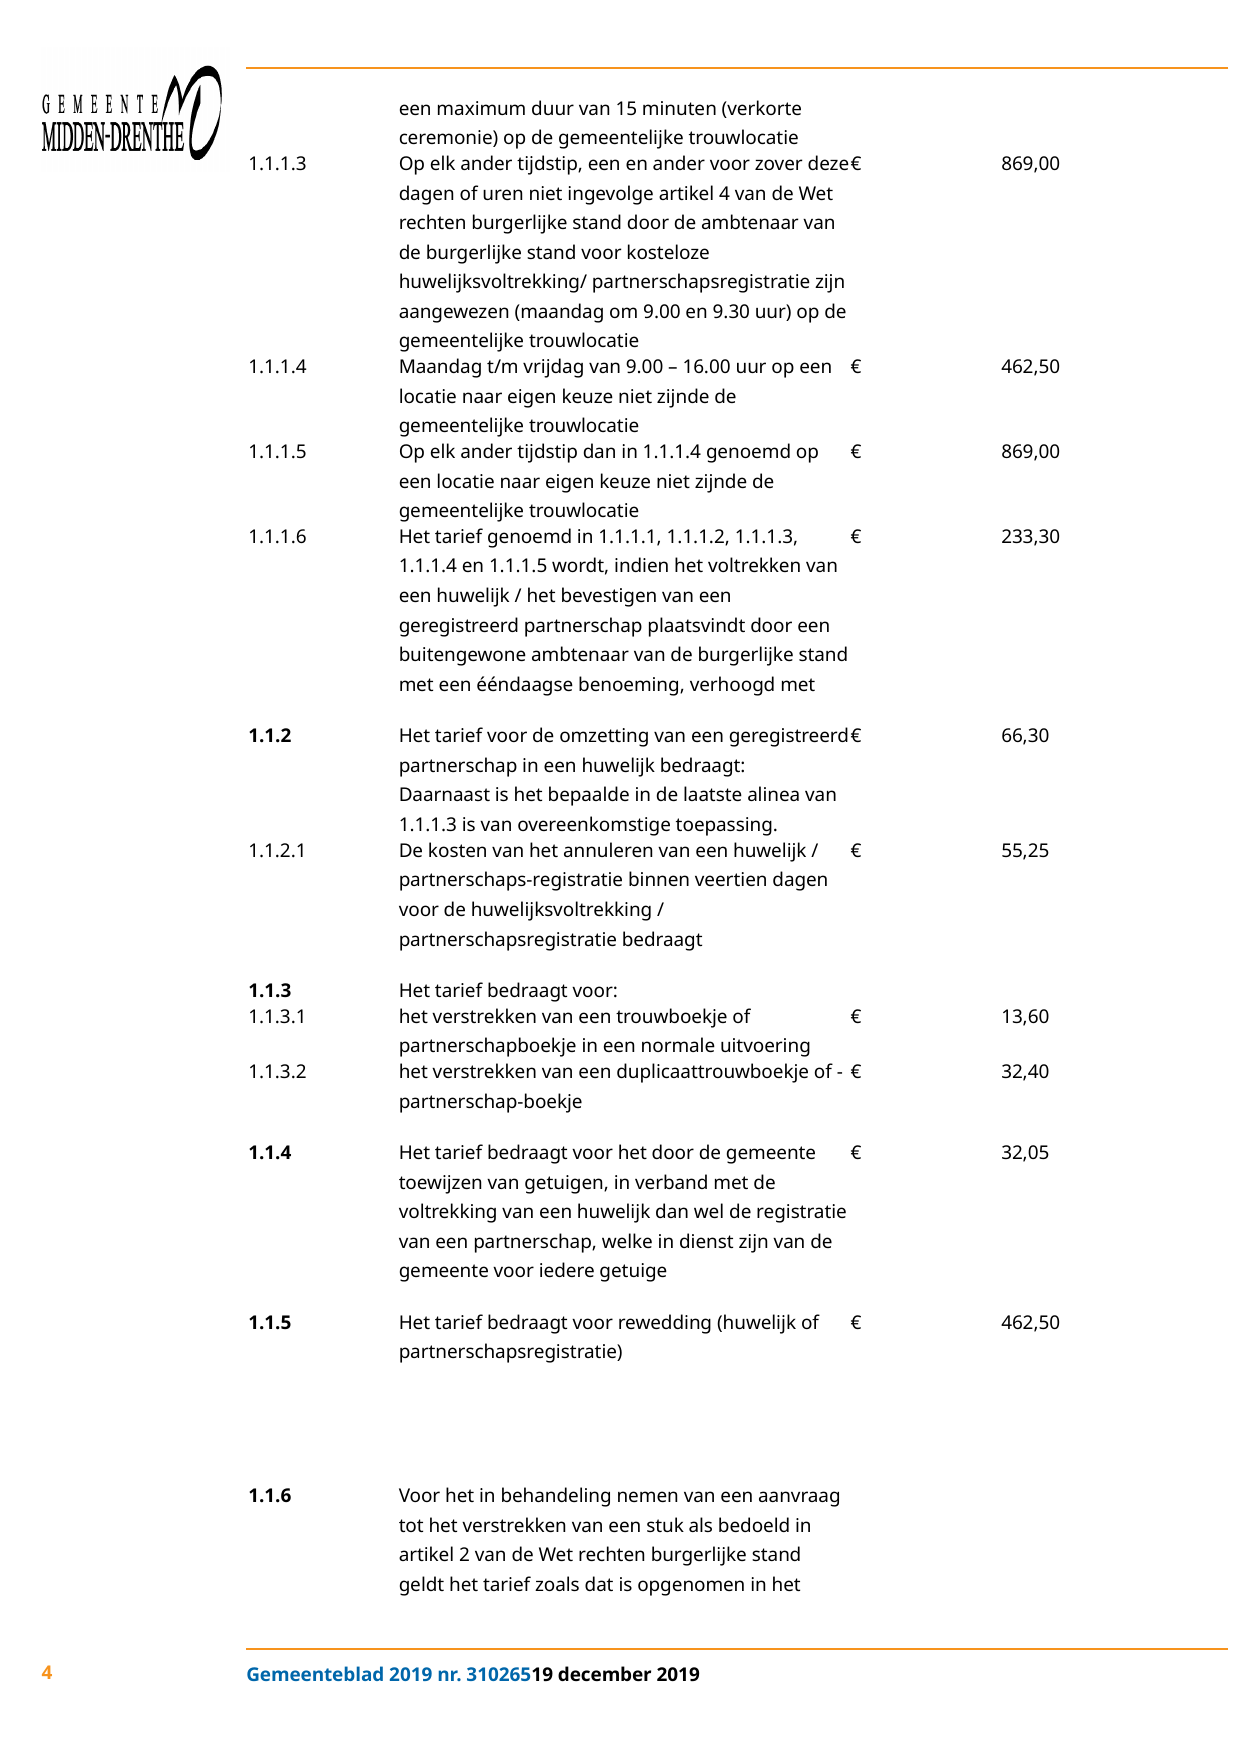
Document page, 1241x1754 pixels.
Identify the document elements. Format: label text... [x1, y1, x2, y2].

table_cell 1.1.4 [248, 1139, 398, 1283]
table_cell 1.1.1.5 [248, 438, 398, 523]
table_cell Het tarief genoemd in 1.1.1.1, 1.1.1.2, 1.1.1.3, 1.1.1.4 en 1.1.1.5 wordt, indien het voltrekken van een huwelijk / het bevestigen van een geregistreerd partnerschap plaatsvindt door een buitengewone ambtenaar van de burgerlijke stand met een ééndaagse benoeming, verhoogd met [399, 523, 850, 697]
table_cell [850, 95, 1001, 150]
table_cell [1001, 95, 1152, 150]
table_cell een maximum duur van 15 minuten (verkorte ceremonie) op de gemeentelijke trouwlocatie [399, 95, 850, 150]
table_cell [1001, 1364, 1152, 1420]
table_cell € [850, 438, 1001, 523]
table_cell Maandag t/m vrijdag van 9.00 – 16.00 uur op een locatie naar eigen keuze niet zijnde de gemeentelijke trouwlocatie [399, 353, 850, 438]
table_cell [1001, 1283, 1152, 1309]
table_cell [850, 1283, 1001, 1309]
table_cell [399, 1364, 850, 1420]
table_cell [248, 95, 398, 150]
table_cell 13,60 [1001, 1003, 1152, 1058]
table_cell 869,00 [1001, 438, 1152, 523]
table_cell [850, 1364, 1001, 1420]
table_cell 1.1.1.3 [248, 150, 398, 353]
table_cell € [850, 837, 1001, 951]
table_cell Op elk ander tijdstip, een en ander voor zover deze dagen of uren niet ingevolge artikel 4 van de Wet rechten burgerlijke stand door de ambtenaar van de burgerlijke stand voor kosteloze huwelijksvoltrekking/ partnerschapsregistratie zijn aangewezen (maandag om 9.00 en 9.30 uur) op de gemeentelijke trouwlocatie [399, 150, 850, 353]
table_cell 462,50 [1001, 353, 1152, 438]
table_cell [1001, 977, 1152, 1003]
table_cell € [850, 1309, 1001, 1364]
table_header [850, 1482, 1001, 1597]
table_cell 32,05 [1001, 1139, 1152, 1283]
table_cell € [850, 353, 1001, 438]
table_cell [248, 697, 398, 722]
table_cell 1.1.1.4 [248, 353, 398, 438]
table_cell [248, 1364, 398, 1420]
table_cell [399, 697, 850, 722]
table_cell 66,30 [1001, 723, 1152, 837]
table_cell [1001, 1114, 1152, 1139]
table_cell 32,40 [1001, 1058, 1152, 1113]
table_cell € [850, 523, 1001, 697]
table_cell 1.1.2.1 [248, 837, 398, 951]
table_cell [850, 977, 1001, 1003]
table_cell [399, 1114, 850, 1139]
table_cell [1001, 951, 1152, 977]
table_cell [248, 1114, 398, 1139]
table_cell [248, 951, 398, 977]
table_cell [850, 1114, 1001, 1139]
table_cell 1.1.3.2 [248, 1058, 398, 1113]
table_cell € [850, 150, 1001, 353]
picture [41, 47, 231, 172]
table_cell [850, 951, 1001, 977]
table_cell [1001, 697, 1152, 722]
table_header Voor het in behandeling nemen van een aanvraag tot het verstrekken van een stuk als bedoeld in artikel 2 van de Wet rechten burgerlijke stand geldt het tarief zoals dat is opgenomen in het [399, 1482, 850, 1597]
table_cell Het tarief bedraagt voor het door de gemeente toewijzen van getuigen, in verband met de voltrekking van een huwelijk dan wel de registratie van een partnerschap, welke in dienst zijn van de gemeente voor iedere getuige [399, 1139, 850, 1283]
table_cell Het tarief bedraagt voor: [399, 977, 850, 1003]
table_cell € [850, 1058, 1001, 1113]
table_cell 1.1.3.1 [248, 1003, 398, 1058]
table_cell 1.1.1.6 [248, 523, 398, 697]
table_cell 1.1.2 [248, 723, 398, 837]
table_header [1001, 1482, 1152, 1597]
table_cell De kosten van het annuleren van een huwelijk / partnerschaps-registratie binnen veertien dagen voor de huwelijksvoltrekking / partnerschapsregistratie bedraagt [399, 837, 850, 951]
table_cell [248, 1283, 398, 1309]
table_cell 462,50 [1001, 1309, 1152, 1364]
table_cell Het tarief bedraagt voor rewedding (huwelijk of partnerschapsregistratie) [399, 1309, 850, 1364]
table_cell het verstrekken van een duplicaattrouwboekje of -partnerschap-boekje [399, 1058, 850, 1113]
table_cell 1.1.3 [248, 977, 398, 1003]
table_cell 869,00 [1001, 150, 1152, 353]
table_cell [399, 951, 850, 977]
table_cell € [850, 723, 1001, 837]
table_cell het verstrekken van een trouwboekje of partnerschapboekje in een normale uitvoering [399, 1003, 850, 1058]
table_header 1.1.6 [248, 1482, 398, 1597]
table_cell Op elk ander tijdstip dan in 1.1.1.4 genoemd op een locatie naar eigen keuze niet zijnde de gemeentelijke trouwlocatie [399, 438, 850, 523]
table_cell [850, 697, 1001, 722]
table_cell Het tarief voor de omzetting van een geregistreerd partnerschap in een huwelijk bedraagt: Daarnaast is het bepaalde in de laatste alinea van 1.1.1.3 is van overeenkomstige toepassing. [399, 723, 850, 837]
table_cell [399, 1283, 850, 1309]
table_cell 55,25 [1001, 837, 1152, 951]
table_cell € [850, 1139, 1001, 1283]
table_cell € [850, 1003, 1001, 1058]
table_cell 233,30 [1001, 523, 1152, 697]
table_cell 1.1.5 [248, 1309, 398, 1364]
